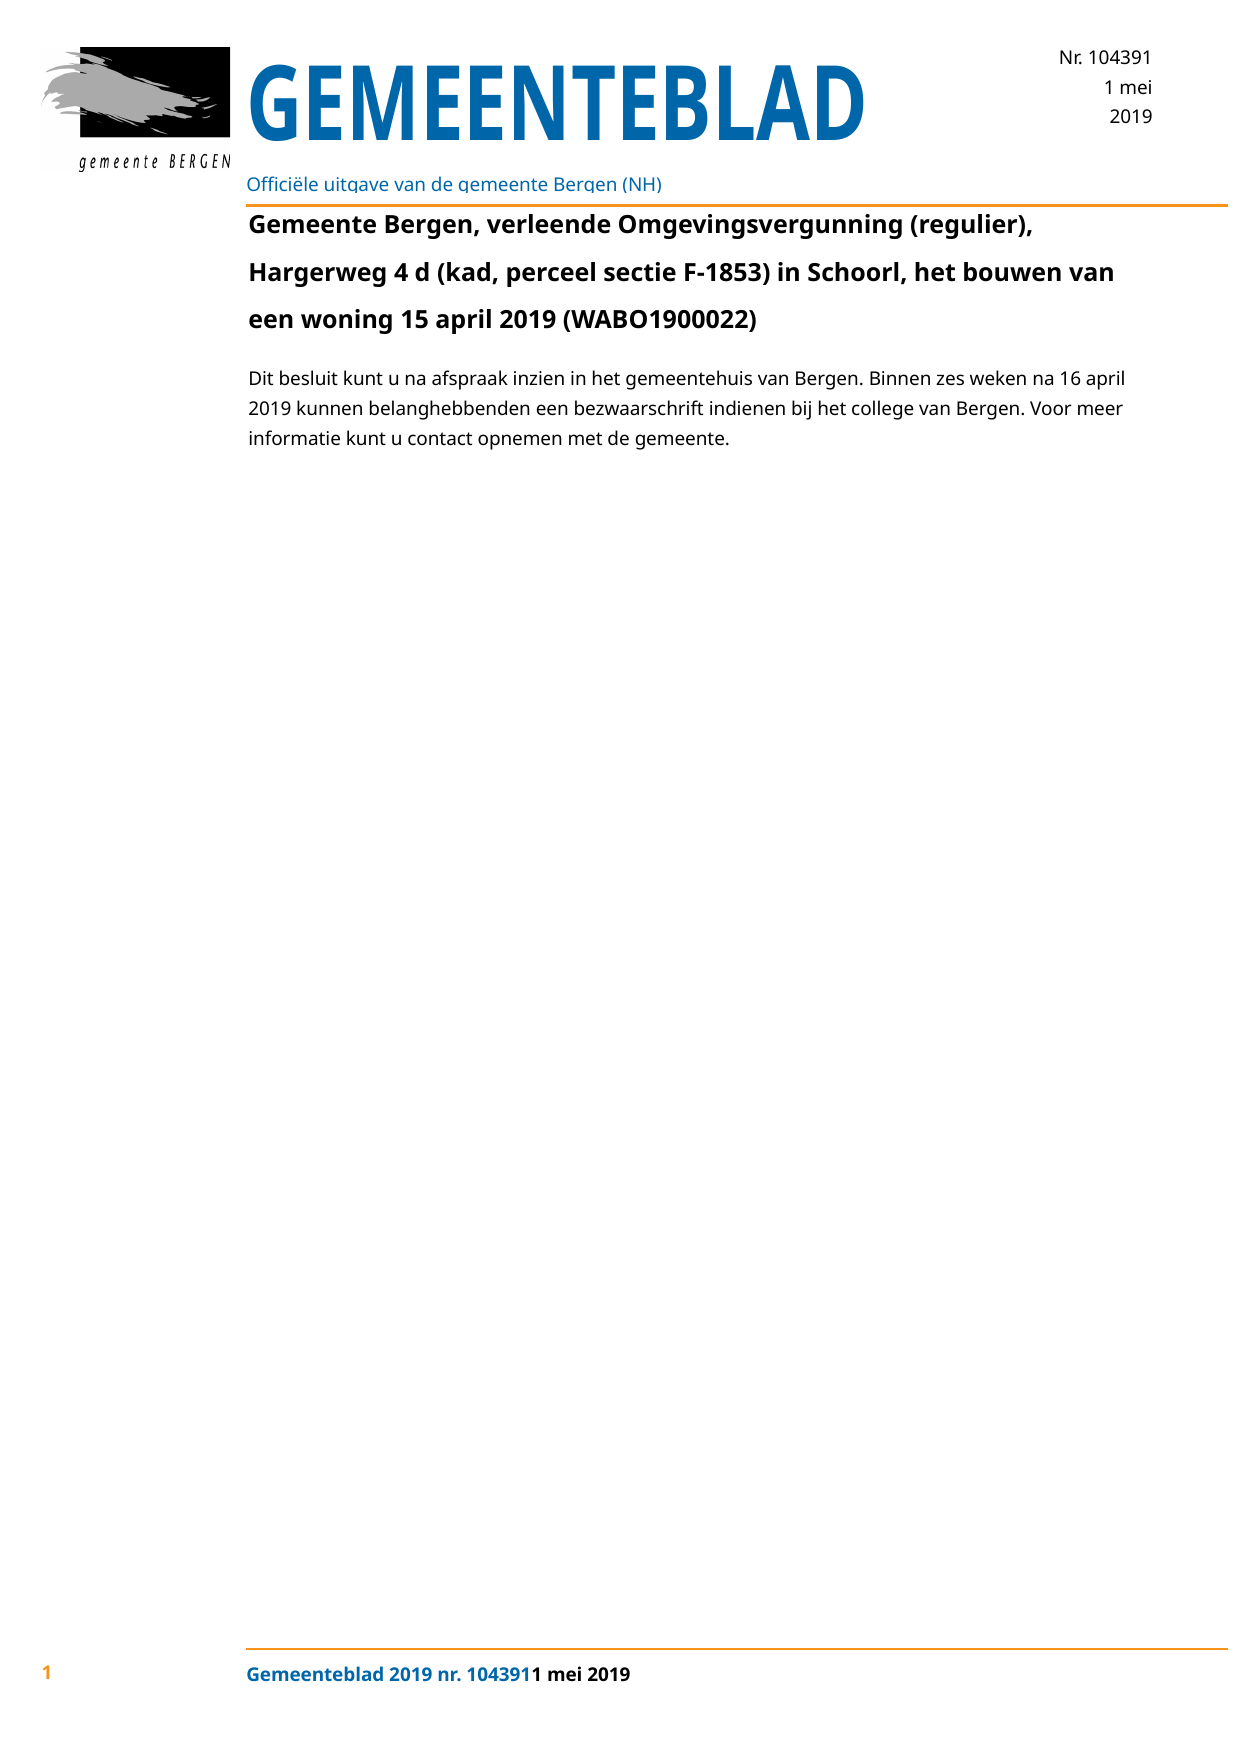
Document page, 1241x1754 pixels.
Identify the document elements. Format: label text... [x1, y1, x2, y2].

text Dit besluit kunt u na afspraak inzien in het gemeentehuis van Bergen. Binnen zes weken na 16 april 2019 kunnen belanghebbenden een bezwaarschrift indienen bij het college van Bergen. Voor meer informatie kunt u contact opnemen met de gemeente. [248, 366, 1152, 450]
picture [41, 47, 231, 172]
text Gemeente Bergen, verleende Omgevingsvergunning (regulier), Hargerweg 4 d (kad, perceel sectie F-1853) in Schoorl, het bouwen van een woning 15 april 2019 (WABO1900022) [248, 207, 1152, 336]
